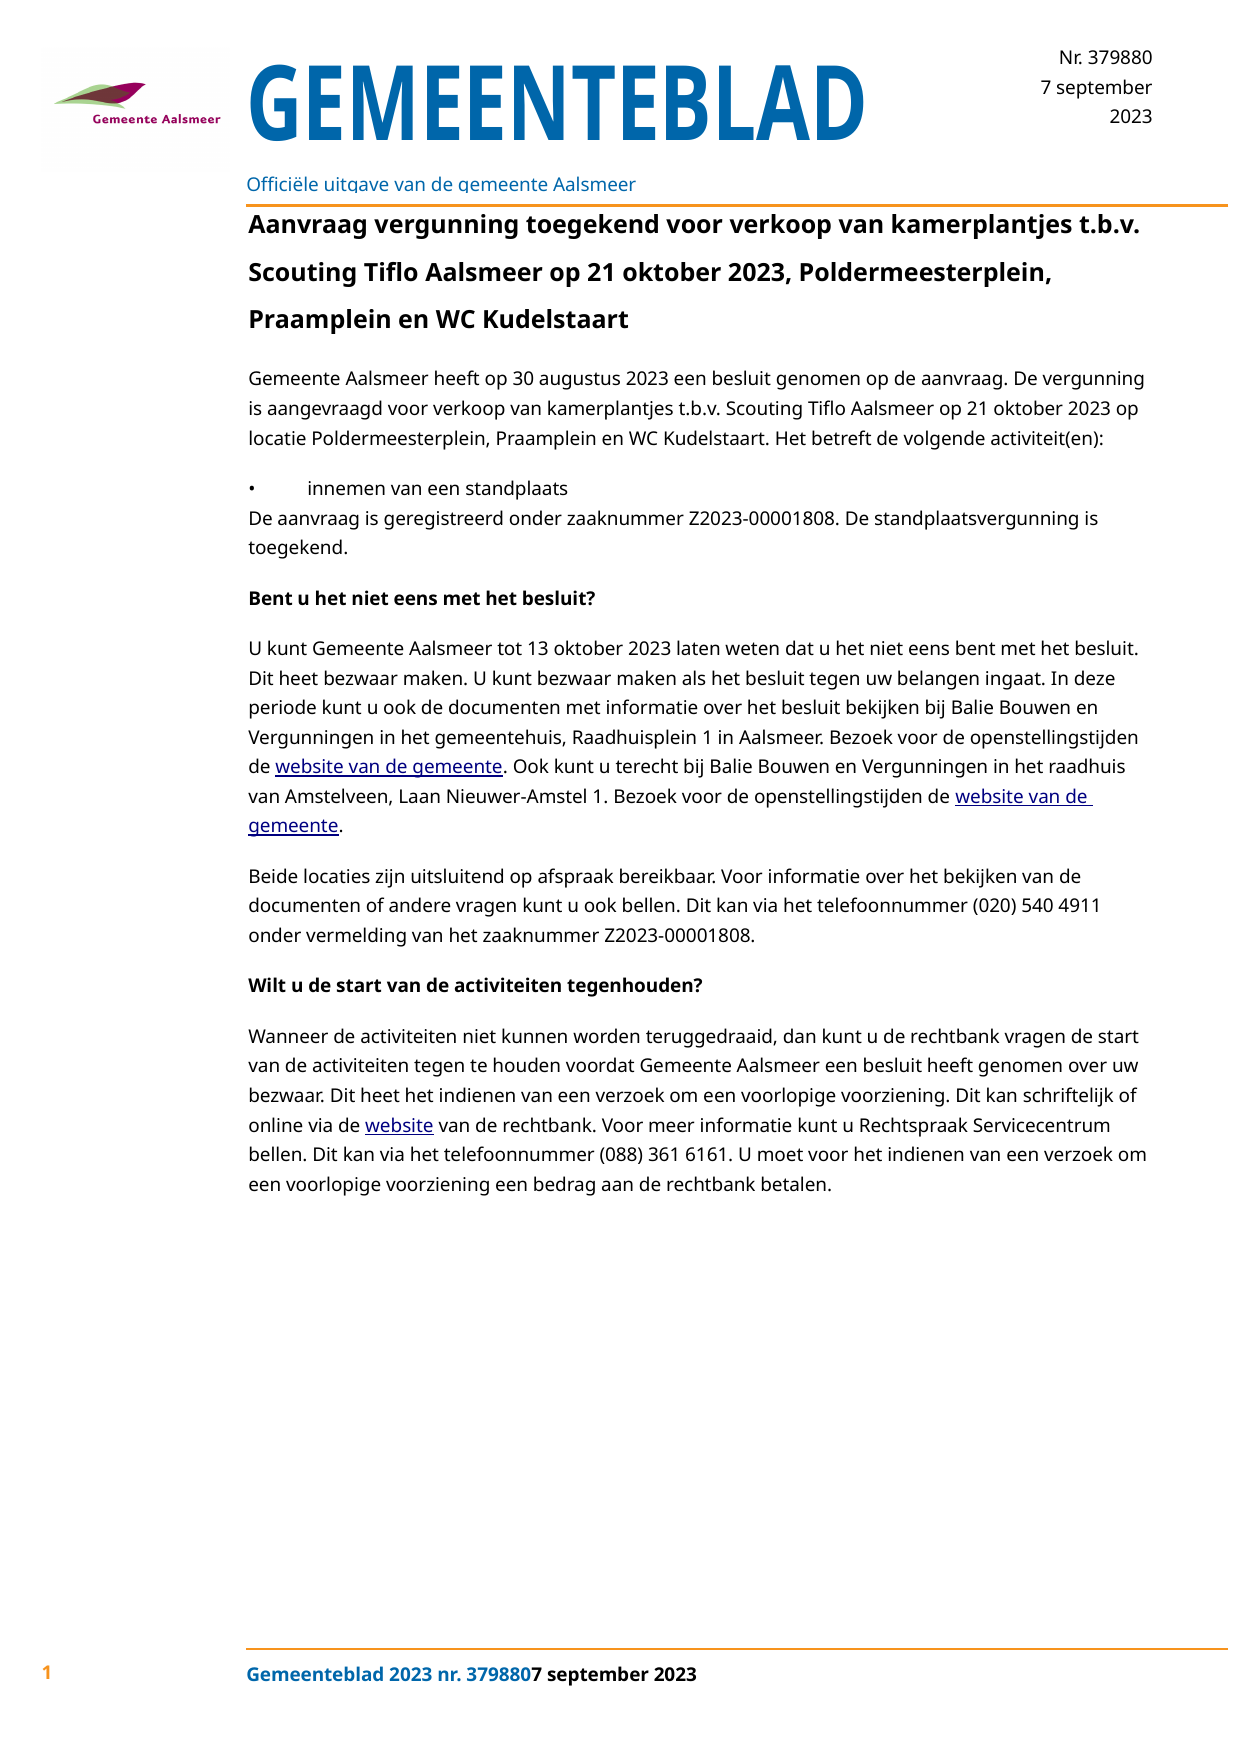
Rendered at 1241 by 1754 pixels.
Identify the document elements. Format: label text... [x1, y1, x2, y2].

text Wilt u de start van de activiteiten tegenhouden? [248, 973, 1152, 998]
text Gemeente Aalsmeer heeft op 30 augustus 2023 een besluit genomen op de aanvraag. De vergunning is aangevraagd voor verkoop van kamerplantjes t.b.v. Scouting Tiflo Aalsmeer op 21 oktober 2023 op locatie Poldermeesterplein, Praamplein en WC Kudelstaart. Het betreft de volgende activiteit(en): [248, 366, 1152, 450]
text Bent u het niet eens met het besluit? [248, 585, 1152, 610]
picture [41, 47, 231, 172]
text Aanvraag vergunning toegekend voor verkoop van kamerplantjes t.b.v. Scouting Tiflo Aalsmeer op 21 oktober 2023, Poldermeesterplein, Praamplein en WC Kudelstaart [248, 207, 1152, 336]
text Beide locaties zijn uitsluitend op afspraak bereikbaar. Voor informatie over het bekijken van de documenten of andere vragen kunt u ook bellen. Dit kan via het telefoonnummer (020) 540 4911 onder vermelding van het zaaknummer Z2023-00001808. [248, 863, 1152, 948]
text U kunt Gemeente Aalsmeer tot 13 oktober 2023 laten weten dat u het niet eens bent met het besluit. Dit heet bezwaar maken. U kunt bezwaar maken als het besluit tegen uw belangen ingaat. In deze periode kunt u ook de documenten met informatie over het besluit bekijken bij Balie Bouwen en Vergunningen in het gemeentehuis, Raadhuisplein 1 in Aalsmeer. Bezoek voor de openstellingstijden de website van de gemeente. Ook kunt u terecht bij Balie Bouwen en Vergunningen in het raadhuis van Amstelveen, Laan Nieuwer-Amstel 1. Bezoek voor de openstellingstijden de website van de gemeente. [248, 635, 1152, 838]
text Wanneer de activiteiten niet kunnen worden teruggedraaid, dan kunt u de rechtbank vragen de start van de activiteiten tegen te houden voordat Gemeente Aalsmeer een besluit heeft genomen over uw bezwaar. Dit heet het indienen van een verzoek om een voorlopige voorziening. Dit kan schriftelijk of online via de website van de rechtbank. Voor meer informatie kunt u Rechtspraak Servicecentrum bellen. Dit kan via het telefoonnummer (088) 361 6161. U moet voor het indienen van een verzoek om een voorlopige voorziening een bedrag aan de rechtbank betalen. [248, 1023, 1152, 1197]
list innemen van een standplaats [248, 475, 1152, 501]
text De aanvraag is geregistreerd onder zaaknummer Z2023-00001808. De standplaatsvergunning is toegekend. [248, 505, 1152, 560]
